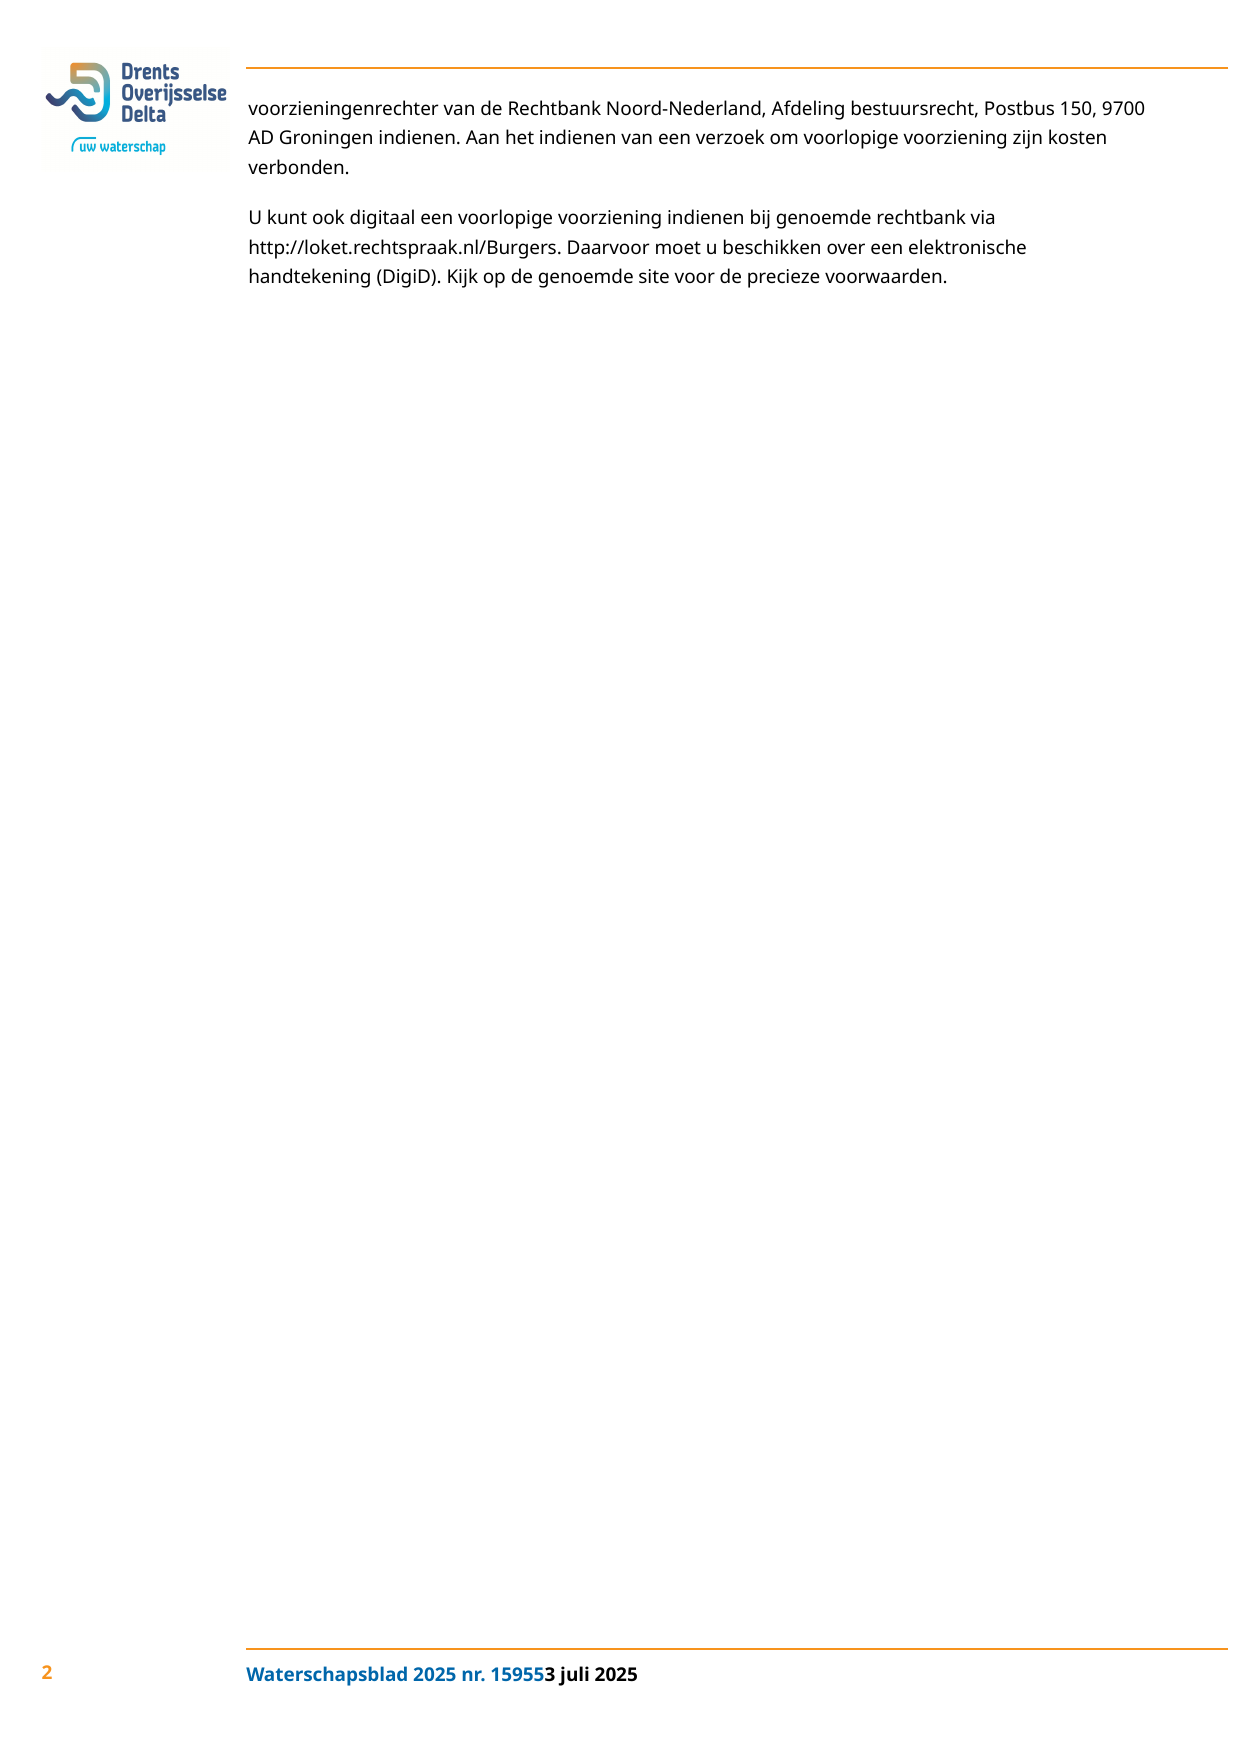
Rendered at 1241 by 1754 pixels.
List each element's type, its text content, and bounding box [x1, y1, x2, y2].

picture [41, 47, 231, 172]
text voorzieningenrechter van de Rechtbank Noord-Nederland, Afdeling bestuursrecht, Postbus 150, 9700 AD Groningen indienen. Aan het indienen van een verzoek om voorlopige voorziening zijn kosten verbonden. [248, 95, 1152, 180]
text U kunt ook digitaal een voorlopige voorziening indienen bij genoemde rechtbank via http://loket.rechtspraak.nl/Burgers. Daarvoor moet u beschikken over een elektronische handtekening (DigiD). Kijk op de genoemde site voor de precieze voorwaarden. [248, 204, 1152, 289]
